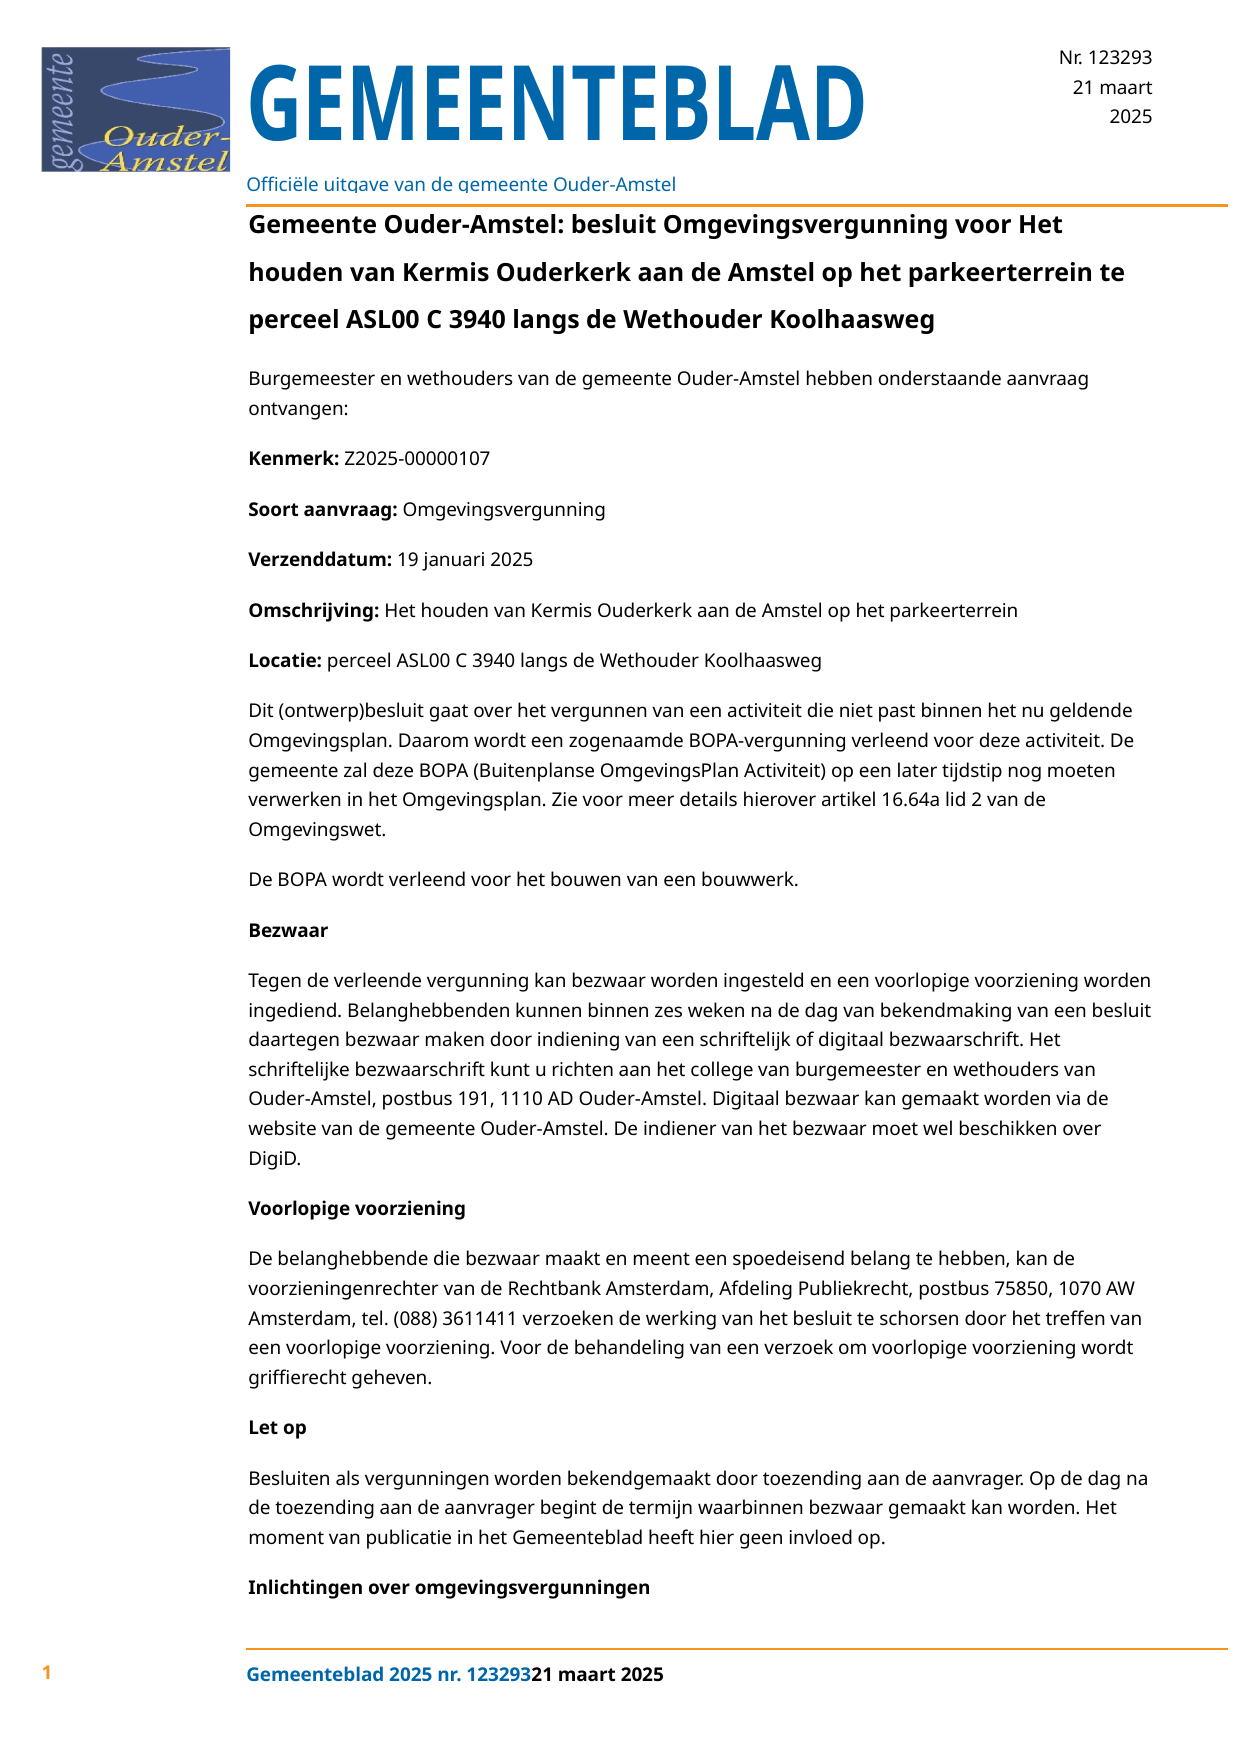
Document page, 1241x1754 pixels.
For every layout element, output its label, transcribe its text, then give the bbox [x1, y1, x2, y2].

text Besluiten als vergunningen worden bekendgemaakt door toezending aan de aanvrager. Op de dag na de toezending aan de aanvrager begint de termijn waarbinnen bezwaar gemaakt kan worden. Het moment van publicatie in het Gemeenteblad heeft hier geen invloed op. [248, 1465, 1152, 1549]
text Soort aanvraag: Omgevingsvergunning [248, 496, 1152, 522]
text Gemeente Ouder-Amstel: besluit Omgevingsvergunning voor Het houden van Kermis Ouderkerk aan de Amstel op het parkeerterrein te perceel ASL00 C 3940 langs de Wethouder Koolhaasweg [248, 207, 1152, 336]
text Verzenddatum: 19 januari 2025 [248, 546, 1152, 572]
text De belanghebbende die bezwaar maakt en meent een spoedeisend belang te hebben, kan de voorzieningenrechter van de Rechtbank Amsterdam, Afdeling Publiekrecht, postbus 75850, 1070 AW Amsterdam, tel. (088) 3611411 verzoeken de werking van het besluit te schorsen door het treffen van een voorlopige voorziening. Voor de behandeling van een verzoek om voorlopige voorziening wordt griffierecht geheven. [248, 1246, 1152, 1389]
text Dit (ontwerp)besluit gaat over het vergunnen van een activiteit die niet past binnen het nu geldende Omgevingsplan. Daarom wordt een zogenaamde BOPA-vergunning verleend voor deze activiteit. De gemeente zal deze BOPA (Buitenplanse OmgevingsPlan Activiteit) op een later tijdstip nog moeten verwerken in het Omgevingsplan. Zie voor meer details hierover artikel 16.64a lid 2 van de Omgevingswet. [248, 698, 1152, 842]
text Tegen de verleende vergunning kan bezwaar worden ingesteld en een voorlopige voorziening worden ingediend. Belanghebbenden kunnen binnen zes weken na de dag van bekendmaking van een besluit daartegen bezwaar maken door indiening van een schriftelijk of digitaal bezwaarschrift. Het schriftelijke bezwaarschrift kunt u richten aan het college van burgemeester en wethouders van Ouder-Amstel, postbus 191, 1110 AD Ouder-Amstel. Digitaal bezwaar kan gemaakt worden via de website van de gemeente Ouder-Amstel. De indiener van het bezwaar moet wel beschikken over DigiD. [248, 967, 1152, 1170]
text Voorlopige voorziening [248, 1195, 1152, 1221]
text Kenmerk: Z2025-00000107 [248, 446, 1152, 471]
text Omschrijving: Het houden van Kermis Ouderkerk aan de Amstel op het parkeerterrein [248, 597, 1152, 622]
text Burgemeester en wethouders van de gemeente Ouder-Amstel hebben onderstaande aanvraag ontvangen: [248, 366, 1152, 421]
text De BOPA wordt verleend voor het bouwen van een bouwwerk. [248, 866, 1152, 892]
text Let op [248, 1414, 1152, 1440]
text Locatie: perceel ASL00 C 3940 langs de Wethouder Koolhaasweg [248, 647, 1152, 673]
text Bezwaar [248, 917, 1152, 942]
text Inlichtingen over omgevingsvergunningen [248, 1574, 1152, 1600]
picture [41, 47, 231, 172]
